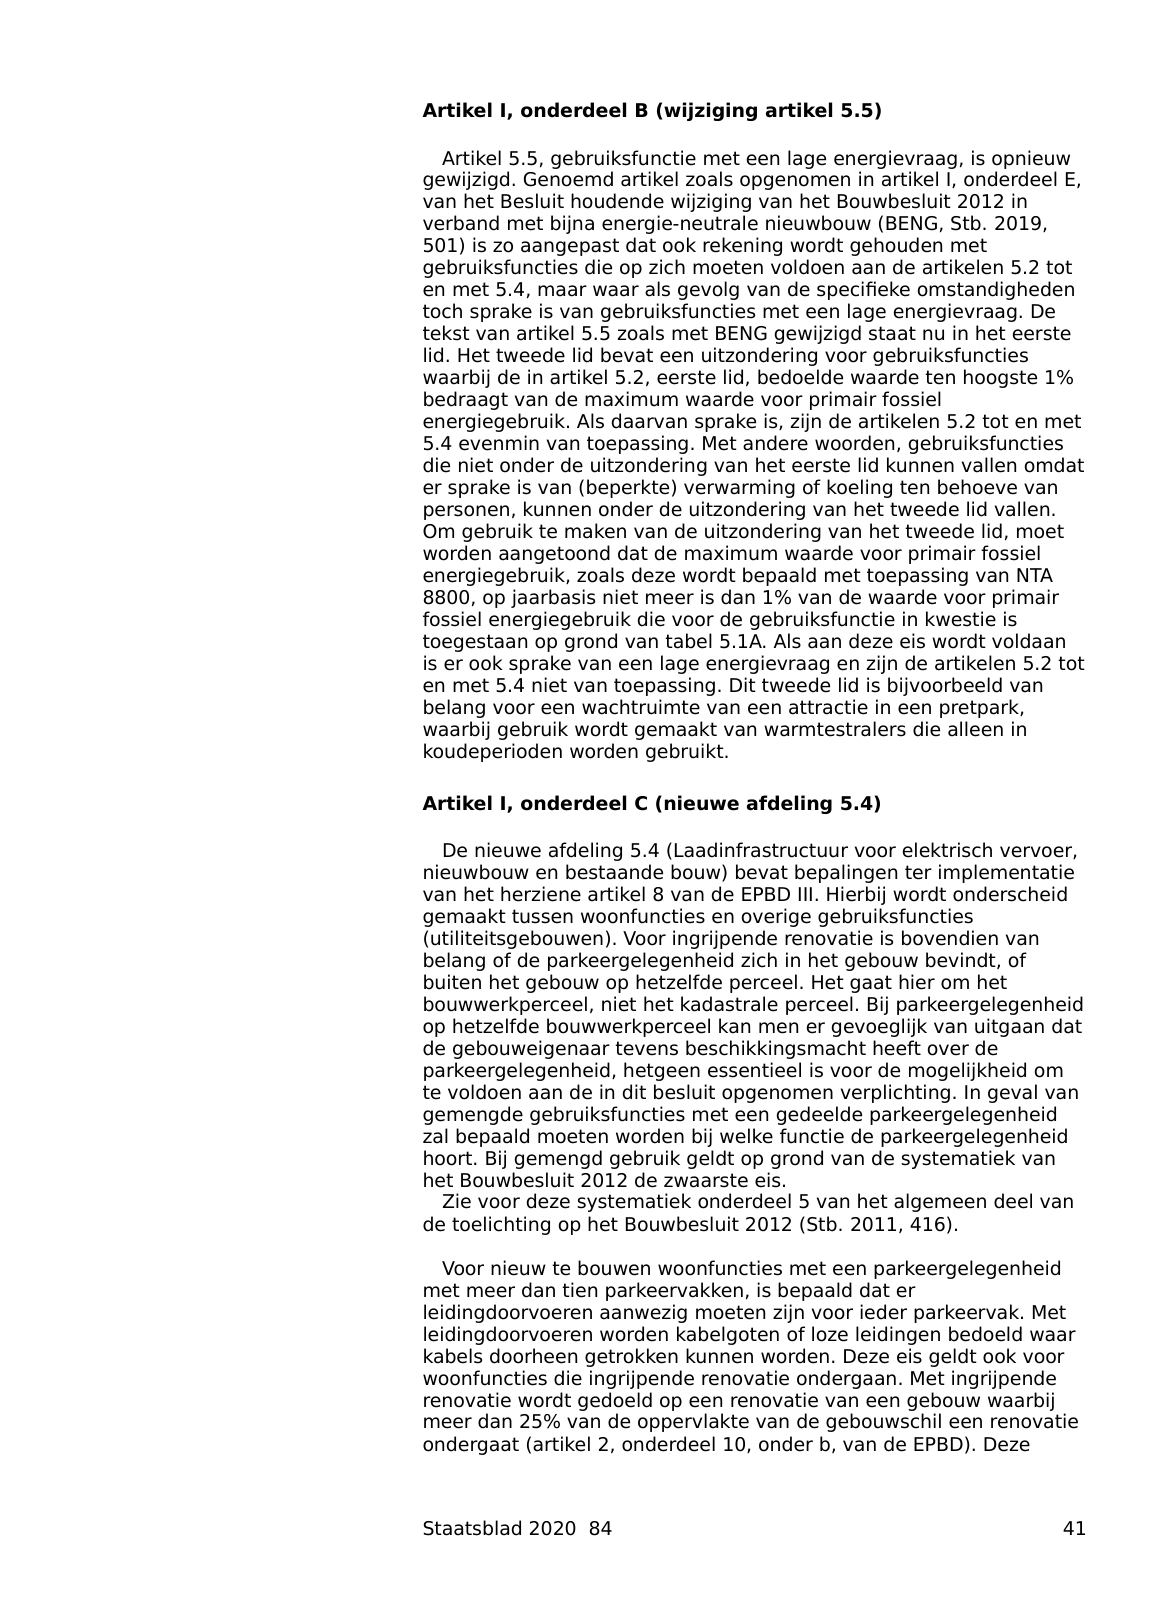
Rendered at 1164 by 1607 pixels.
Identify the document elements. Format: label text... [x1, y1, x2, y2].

text De nieuwe afdeling 5.4 (Laadinfrastructuur voor elektrisch vervoer, nieuwbouw en bestaande bouw) bevat bepalingen ter implementatie van het herziene artikel 8 van de EPBD III. Hierbij wordt onderscheid gemaakt tussen woonfuncties en overige gebruiksfuncties (utiliteitsgebouwen). Voor ingrijpende renovatie is bovendien van belang of de parkeergelegenheid zich in het gebouw bevindt, of buiten het gebouw op hetzelfde perceel. Het gaat hier om het bouwwerkperceel, niet het kadastrale perceel. Bij parkeergelegenheid op hetzelfde bouwwerkperceel kan men er gevoeglijk van uitgaan dat de gebouweigenaar tevens beschikkingsmacht heeft over de parkeergelegenheid, hetgeen essentieel is voor de mogelijkheid om te voldoen aan de in dit besluit opgenomen verplichting. In geval van gemengde gebruiksfuncties met een gedeelde parkeergelegenheid zal bepaald moeten worden bij welke functie de parkeergelegenheid hoort. Bij gemengd gebruik geldt op grond van de systematiek van het Bouwbesluit 2012 de zwaarste eis. [422, 840, 1087, 1191]
text Zie voor deze systematiek onderdeel 5 van het algemeen deel van de toelichting op het Bouwbesluit 2012 (Stb. 2011, 416). [422, 1191, 1087, 1235]
text Artikel 5.5, gebruiksfunctie met een lage energievraag, is opnieuw gewijzigd. Genoemd artikel zoals opgenomen in artikel I, onderdeel E, van het Besluit houdende wijziging van het Bouwbesluit 2012 in verband met bijna energie-neutrale nieuwbouw (BENG, Stb. 2019, 501) is zo aangepast dat ook rekening wordt gehouden met gebruiksfuncties die op zich moeten voldoen aan de artikelen 5.2 tot en met 5.4, maar waar als gevolg van de specifieke omstandigheden toch sprake is van gebruiksfuncties met een lage energievraag. De tekst van artikel 5.5 zoals met BENG gewijzigd staat nu in het eerste lid. Het tweede lid bevat een uitzondering voor gebruiksfuncties waarbij de in artikel 5.2, eerste lid, bedoelde waarde ten hoogste 1% bedraagt van de maximum waarde voor primair fossiel energiegebruik. Als daarvan sprake is, zijn de artikelen 5.2 tot en met 5.4 evenmin van toepassing. Met andere woorden, gebruiksfuncties die niet onder de uitzondering van het eerste lid kunnen vallen omdat er sprake is van (beperkte) verwarming of koeling ten behoeve van personen, kunnen onder de uitzondering van het tweede lid vallen. Om gebruik te maken van de uitzondering van het tweede lid, moet worden aangetoond dat de maximum waarde voor primair fossiel energiegebruik, zoals deze wordt bepaald met toepassing van NTA 8800, op jaarbasis niet meer is dan 1% van de waarde voor primair fossiel energiegebruik die voor de gebruiksfunctie in kwestie is toegestaan op grond van tabel 5.1A. Als aan deze eis wordt voldaan is er ook sprake van een lage energievraag en zijn de artikelen 5.2 tot en met 5.4 niet van toepassing. Dit tweede lid is bijvoorbeeld van belang voor een wachtruimte van een attractie in een pretpark, waarbij gebruik wordt gemaakt van warmtestralers die alleen in koudeperioden worden gebruikt. [422, 147, 1087, 763]
subtitle Artikel I, onderdeel C (nieuwe afdeling 5.4) [422, 793, 1087, 815]
text Voor nieuw te bouwen woonfuncties met een parkeergelegenheid met meer dan tien parkeervakken, is bepaald dat er leidingdoorvoeren aanwezig moeten zijn voor ieder parkeervak. Met leidingdoorvoeren worden kabelgoten of loze leidingen bedoeld waar kabels doorheen getrokken kunnen worden. Deze eis geldt ook voor woonfuncties die ingrijpende renovatie ondergaan. Met ingrijpende renovatie wordt gedoeld op een renovatie van een gebouw waarbij meer dan 25% van de oppervlakte van de gebouwschil een renovatie ondergaat (artikel 2, onderdeel 10, onder b, van de EPBD). Deze [422, 1258, 1087, 1455]
subtitle Artikel I, onderdeel B (wijziging artikel 5.5) [422, 100, 1087, 122]
